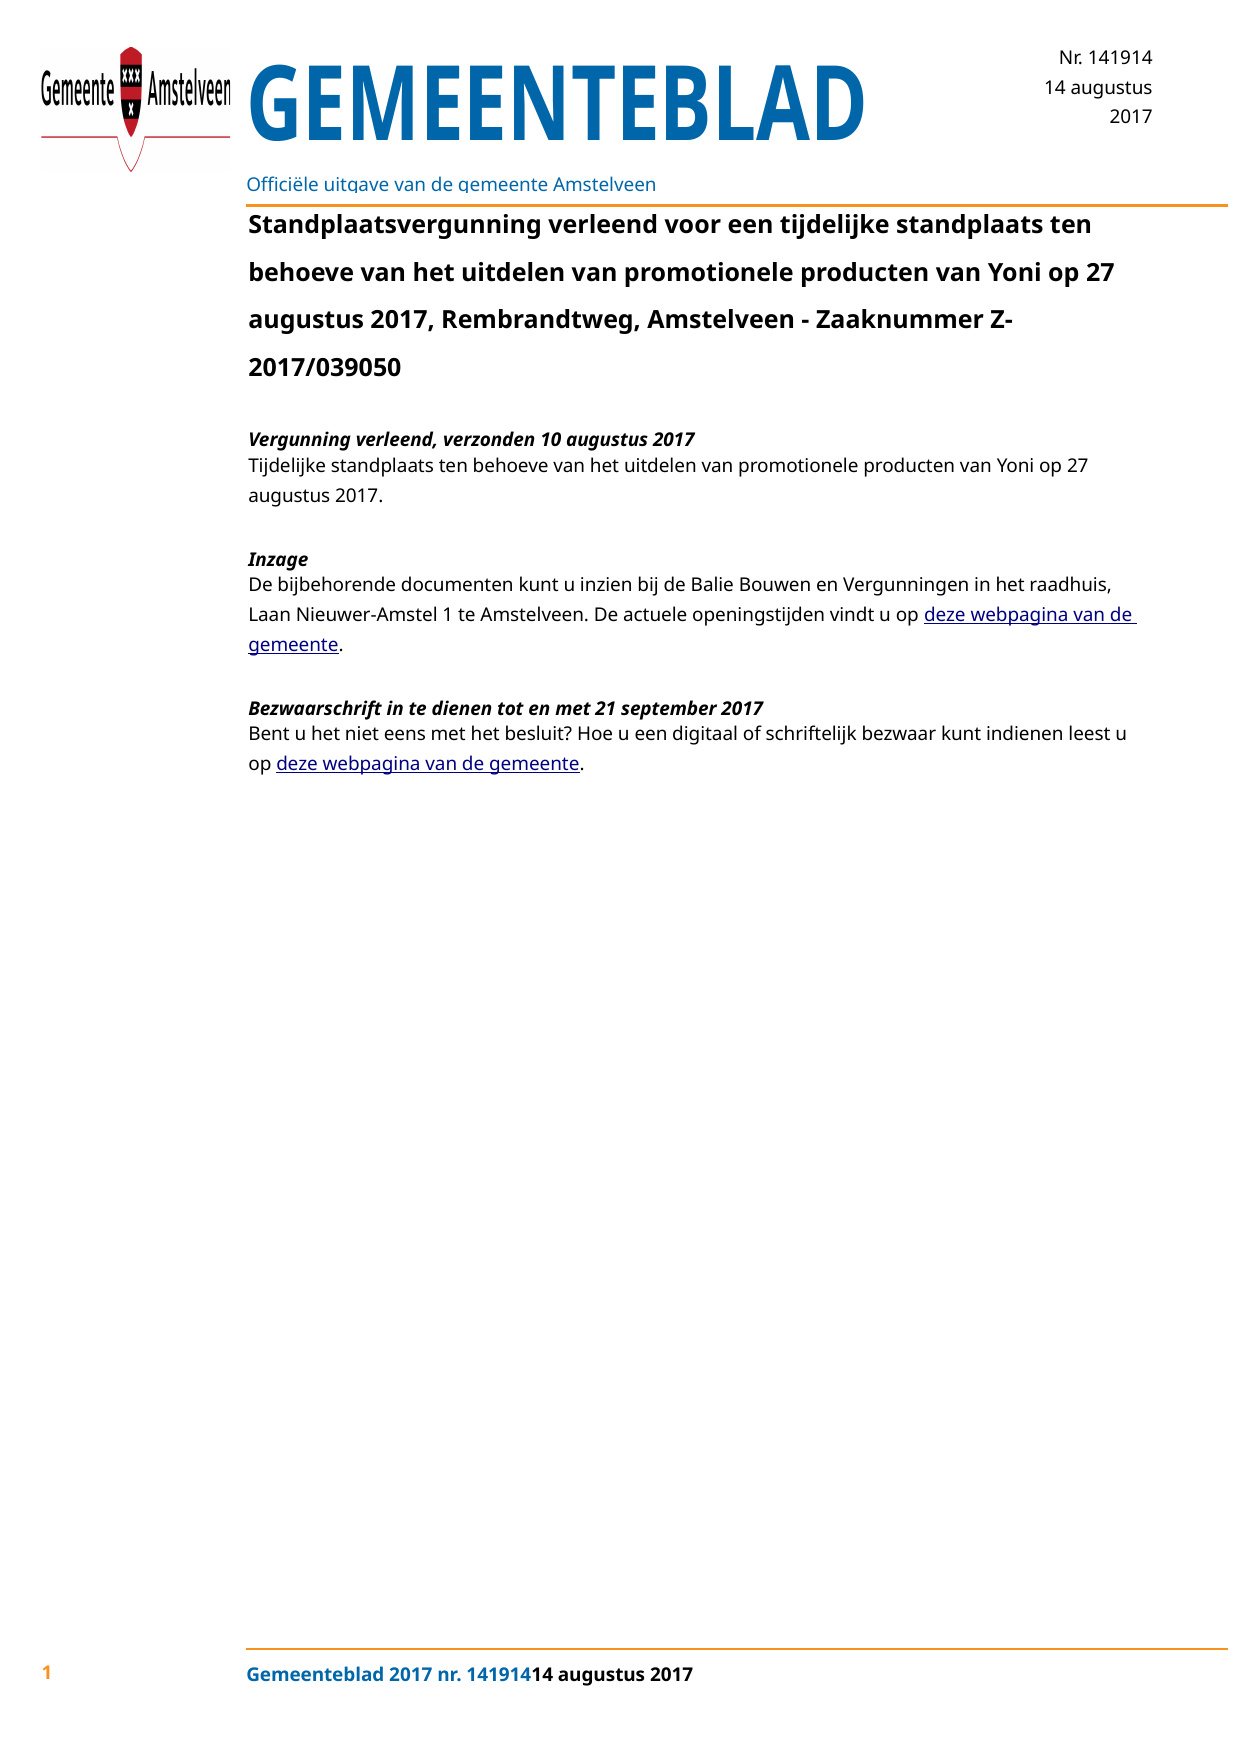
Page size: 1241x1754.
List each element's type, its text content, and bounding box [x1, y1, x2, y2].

text Tijdelijke standplaats ten behoeve van het uitdelen van promotionele producten van Yoni op 27 augustus 2017. [248, 452, 1152, 508]
text De bijbehorende documenten kunt u inzien bij de Balie Bouwen en Vergunningen in het raadhuis, Laan Nieuwer-Amstel 1 te Amstelveen. De actuele openingstijden vindt u op deze webpagina van de gemeente. [248, 572, 1152, 657]
picture [41, 47, 231, 172]
text Standplaatsvergunning verleend voor een tijdelijke standplaats ten behoeve van het uitdelen van promotionele producten van Yoni op 27 augustus 2017, Rembrandtweg, Amstelveen - Zaaknummer Z-2017/039050 [248, 207, 1152, 384]
text Bent u het niet eens met het besluit? Hoe u een digitaal of schriftelijk bezwaar kunt indienen leest u op deze webpagina van de gemeente. [248, 721, 1152, 776]
text Vergunning verleend, verzonden 10 augustus 2017 [248, 427, 1152, 452]
text Bezwaarschrift in te dienen tot en met 21 september 2017 [248, 695, 1152, 721]
text Inzage [248, 546, 1152, 572]
